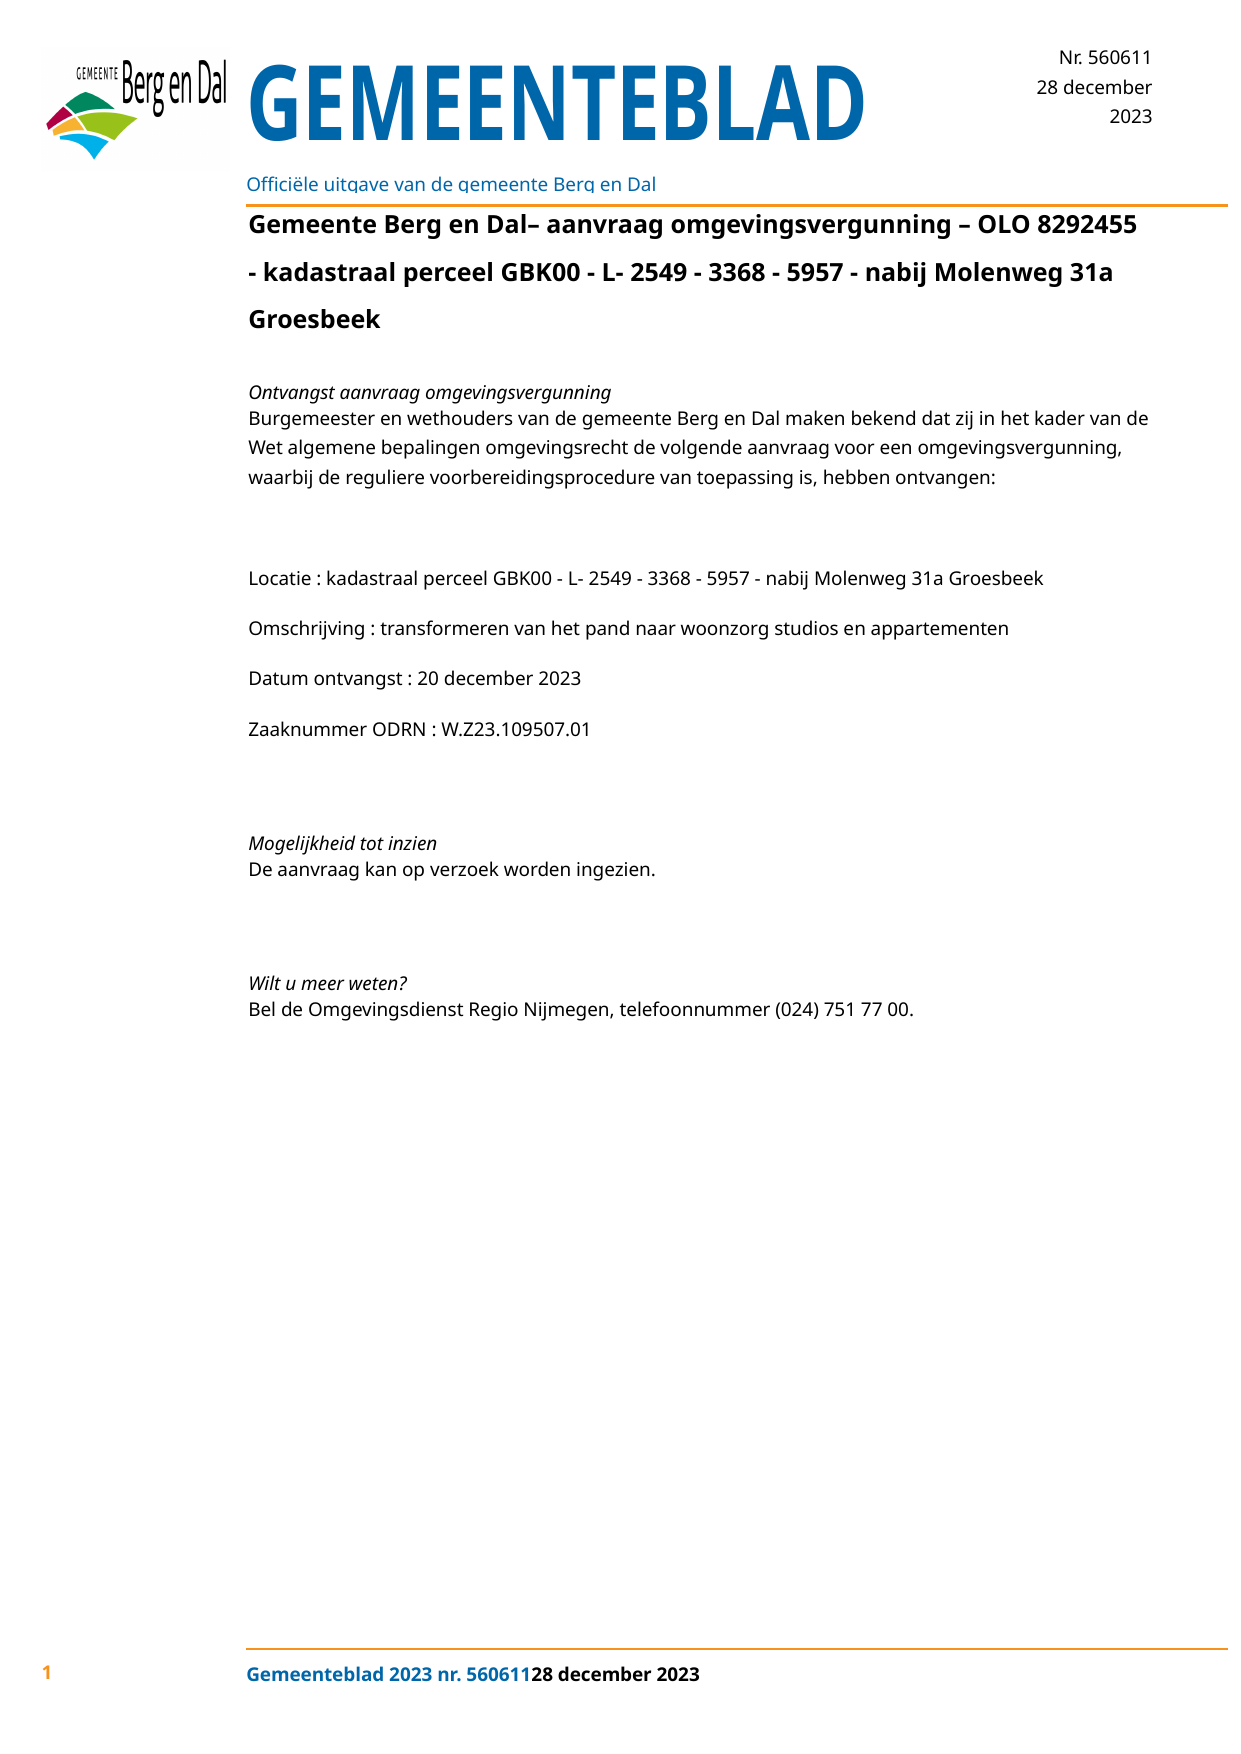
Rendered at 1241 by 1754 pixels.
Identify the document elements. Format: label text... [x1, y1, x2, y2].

text Bel de Omgevingsdienst Regio Nijmegen, telefoonnummer (024) 751 77 00. [248, 996, 1152, 1022]
text Zaaknummer ODRN : W.Z23.109507.01 [248, 716, 1152, 742]
text Omschrijving : transformeren van het pand naar woonzorg studios en appartementen [248, 615, 1152, 641]
text Burgemeester en wethouders van de gemeente Berg en Dal maken bekend dat zij in het kader van de Wet algemene bepalingen omgevingsrecht de volgende aanvraag voor een omgevingsvergunning, waarbij de reguliere voorbereidingsprocedure van toepassing is, hebben ontvangen: [248, 405, 1152, 490]
text Locatie : kadastraal perceel GBK00 - L- 2549 - 3368 - 5957 - nabij Molenweg 31a Groesbeek [248, 565, 1152, 591]
text De aanvraag kan op verzoek worden ingezien. [248, 856, 1152, 882]
text Gemeente Berg en Dal– aanvraag omgevingsvergunning – OLO 8292455 - kadastraal perceel GBK00 - L- 2549 - 3368 - 5957 - nabij Molenweg 31a Groesbeek [248, 207, 1152, 336]
text Ontvangst aanvraag omgevingsvergunning [248, 379, 1152, 405]
text Datum ontvangst : 20 december 2023 [248, 666, 1152, 691]
picture [41, 47, 231, 172]
text Wilt u meer weten? [248, 971, 1152, 996]
text Mogelijkheid tot inzien [248, 830, 1152, 856]
